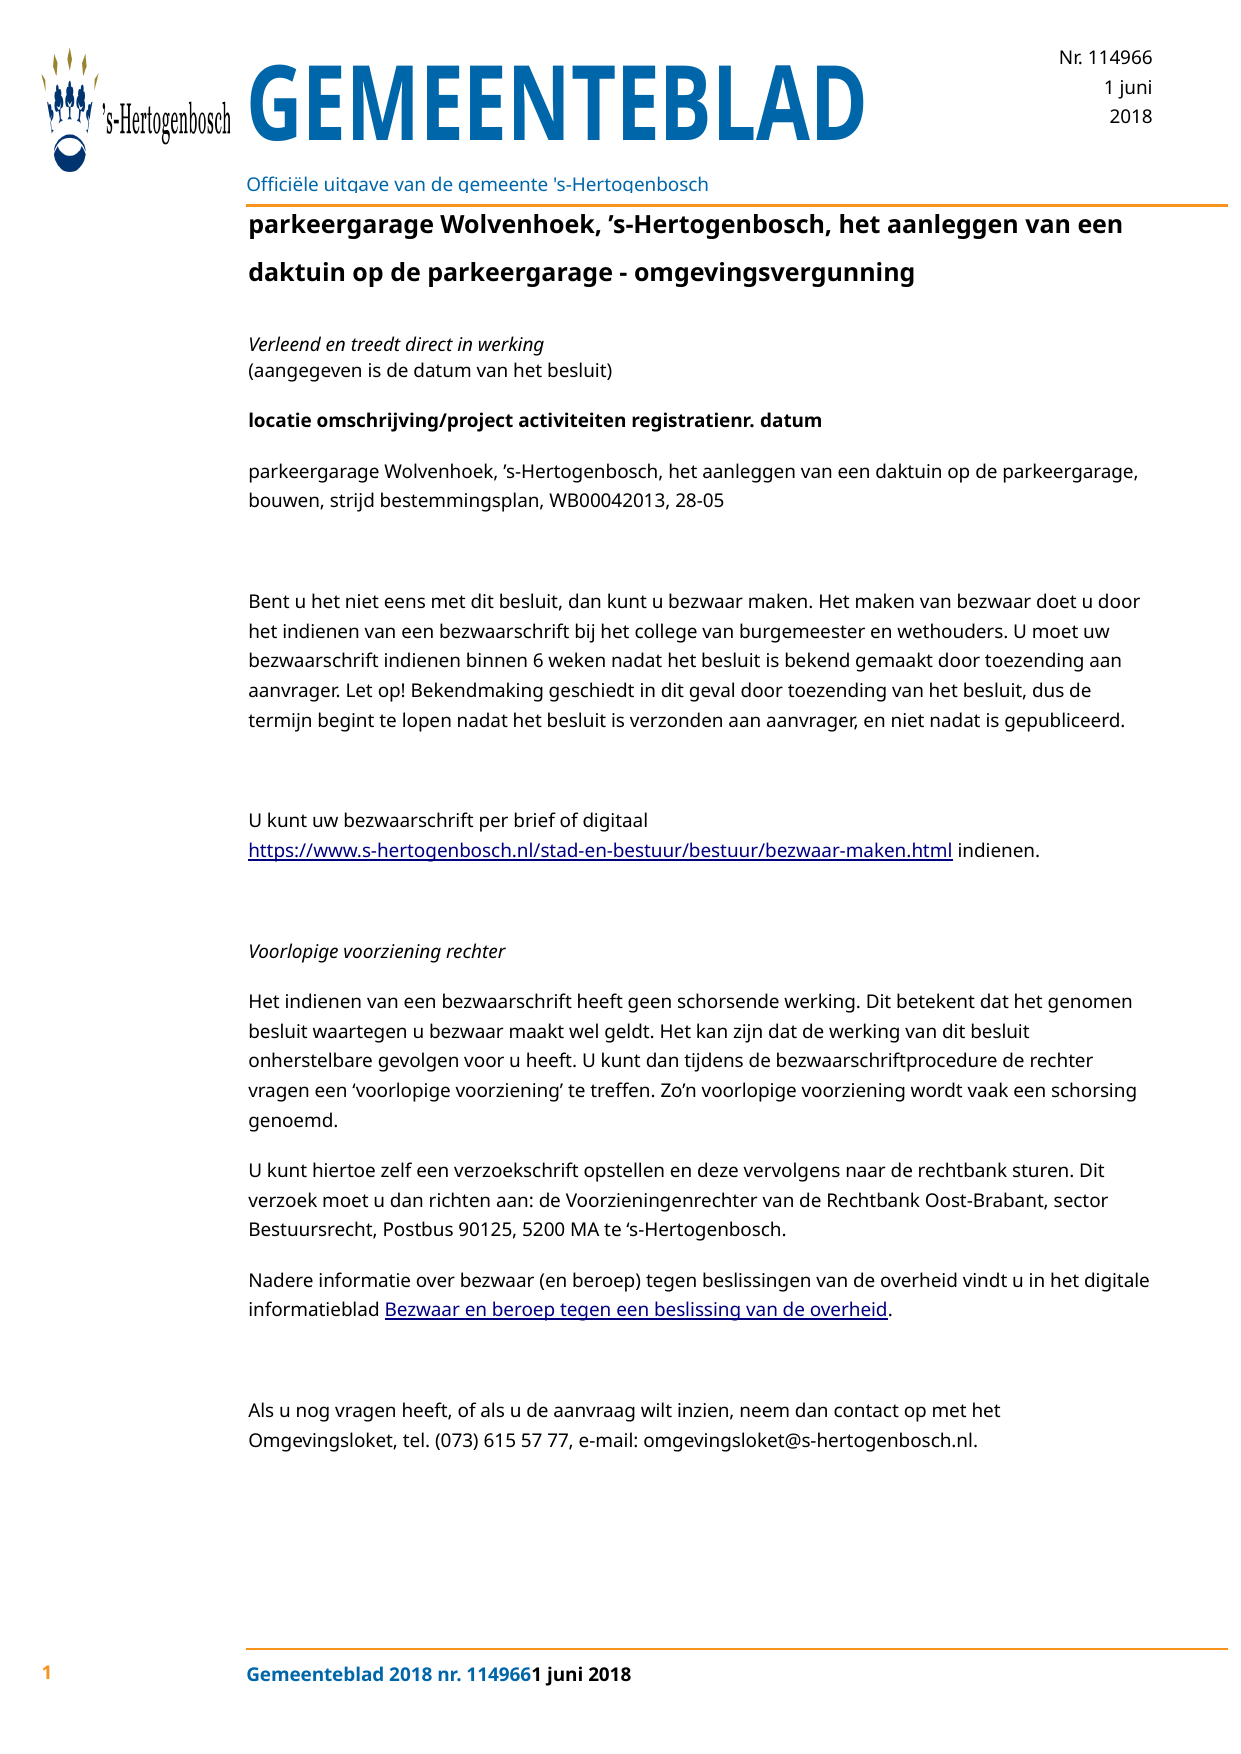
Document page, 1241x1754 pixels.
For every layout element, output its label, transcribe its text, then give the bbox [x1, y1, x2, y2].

text locatie omschrijving/project activiteiten registratienr. datum [248, 408, 1152, 433]
text parkeergarage Wolvenhoek, ’s-Hertogenbosch, het aanleggen van een daktuin op de parkeergarage - omgevingsvergunning [248, 207, 1152, 288]
text (aangegeven is de datum van het besluit) [248, 357, 1152, 383]
text Als u nog vragen heeft, of als u de aanvraag wilt inzien, neem dan contact op met het Omgevingsloket, tel. (073) 615 57 77, e-mail: omgevingsloket@s-hertogenbosch.nl. [248, 1397, 1152, 1452]
text U kunt hiertoe zelf een verzoekschrift opstellen en deze vervolgens naar de rechtbank sturen. Dit verzoek moet u dan richten aan: de Voorzieningenrechter van de Rechtbank Oost-Brabant, sector Bestuursrecht, Postbus 90125, 5200 MA te ‘s-Hertogenbosch. [248, 1157, 1152, 1242]
text U kunt uw bezwaarschrift per brief of digitaal https://www.s-hertogenbosch.nl/stad-en-bestuur/bestuur/bezwaar-maken.html indienen. [248, 808, 1152, 863]
text Bent u het niet eens met dit besluit, dan kunt u bezwaar maken. Het maken van bezwaar doet u door het indienen van een bezwaarschrift bij het college van burgemeester en wethouders. U moet uw bezwaarschrift indienen binnen 6 weken nadat het besluit is bekend gemaakt door toezending aan aanvrager. Let op! Bekendmaking geschiedt in dit geval door toezending van het besluit, dus de termijn begint te lopen nadat het besluit is verzonden aan aanvrager, en niet nadat is gepubliceerd. [248, 588, 1152, 732]
text Verleend en treedt direct in werking [248, 331, 1152, 357]
text Nadere informatie over bezwaar (en beroep) tegen beslissingen van de overheid vindt u in het digitale informatieblad Bezwaar en beroep tegen een beslissing van de overheid. [248, 1267, 1152, 1322]
text Het indienen van een bezwaarschrift heeft geen schorsende werking. Dit betekent dat het genomen besluit waartegen u bezwaar maakt wel geldt. Het kan zijn dat de werking van dit besluit onherstelbare gevolgen voor u heeft. U kunt dan tijdens de bezwaarschriftprocedure de rechter vragen een ‘voorlopige voorziening’ te treffen. Zo’n voorlopige voorziening wordt vaak een schorsing genoemd. [248, 988, 1152, 1132]
text parkeergarage Wolvenhoek, ’s-Hertogenbosch, het aanleggen van een daktuin op de parkeergarage, bouwen, strijd bestemmingsplan, WB00042013, 28-05 [248, 458, 1152, 513]
picture [41, 47, 231, 172]
text Voorlopige voorziening rechter [248, 938, 1152, 964]
